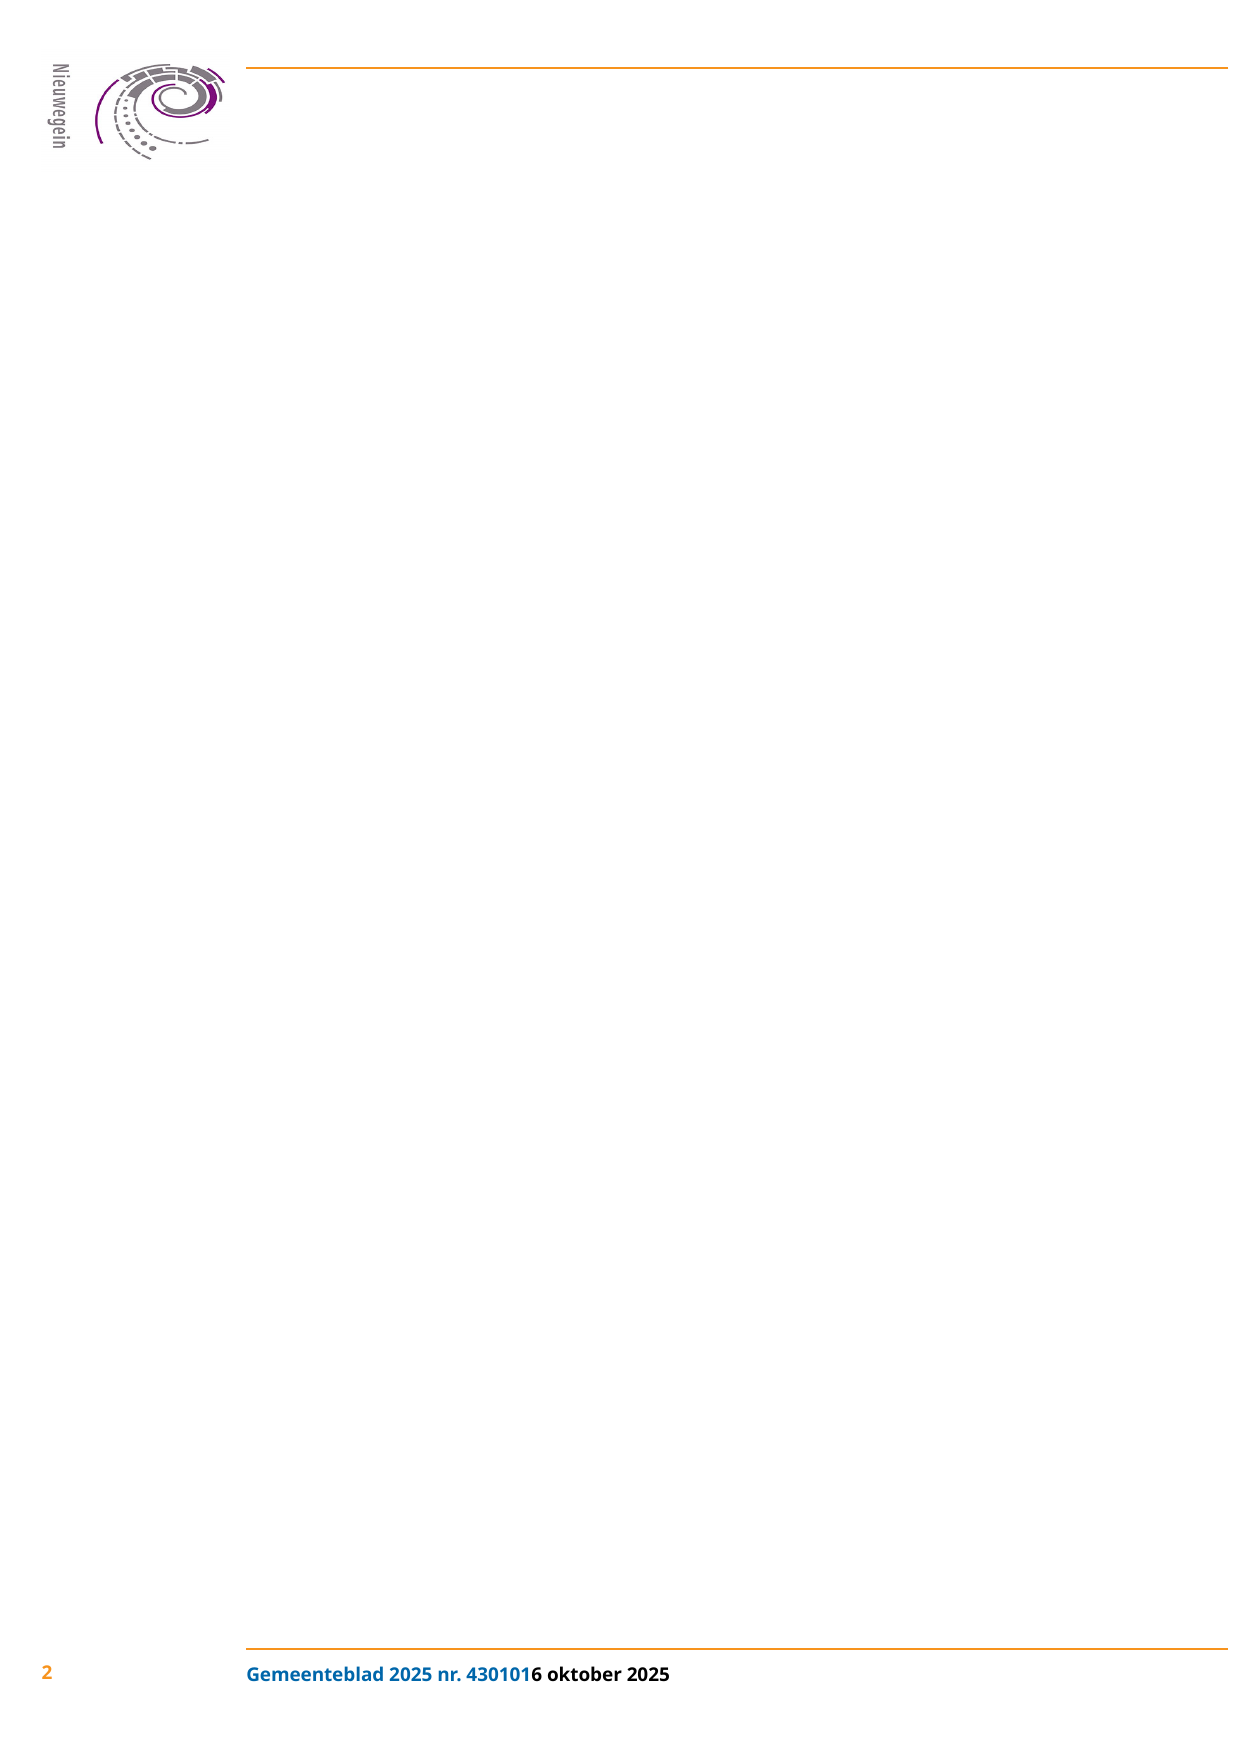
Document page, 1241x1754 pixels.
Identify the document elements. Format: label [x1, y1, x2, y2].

picture [41, 47, 231, 172]
